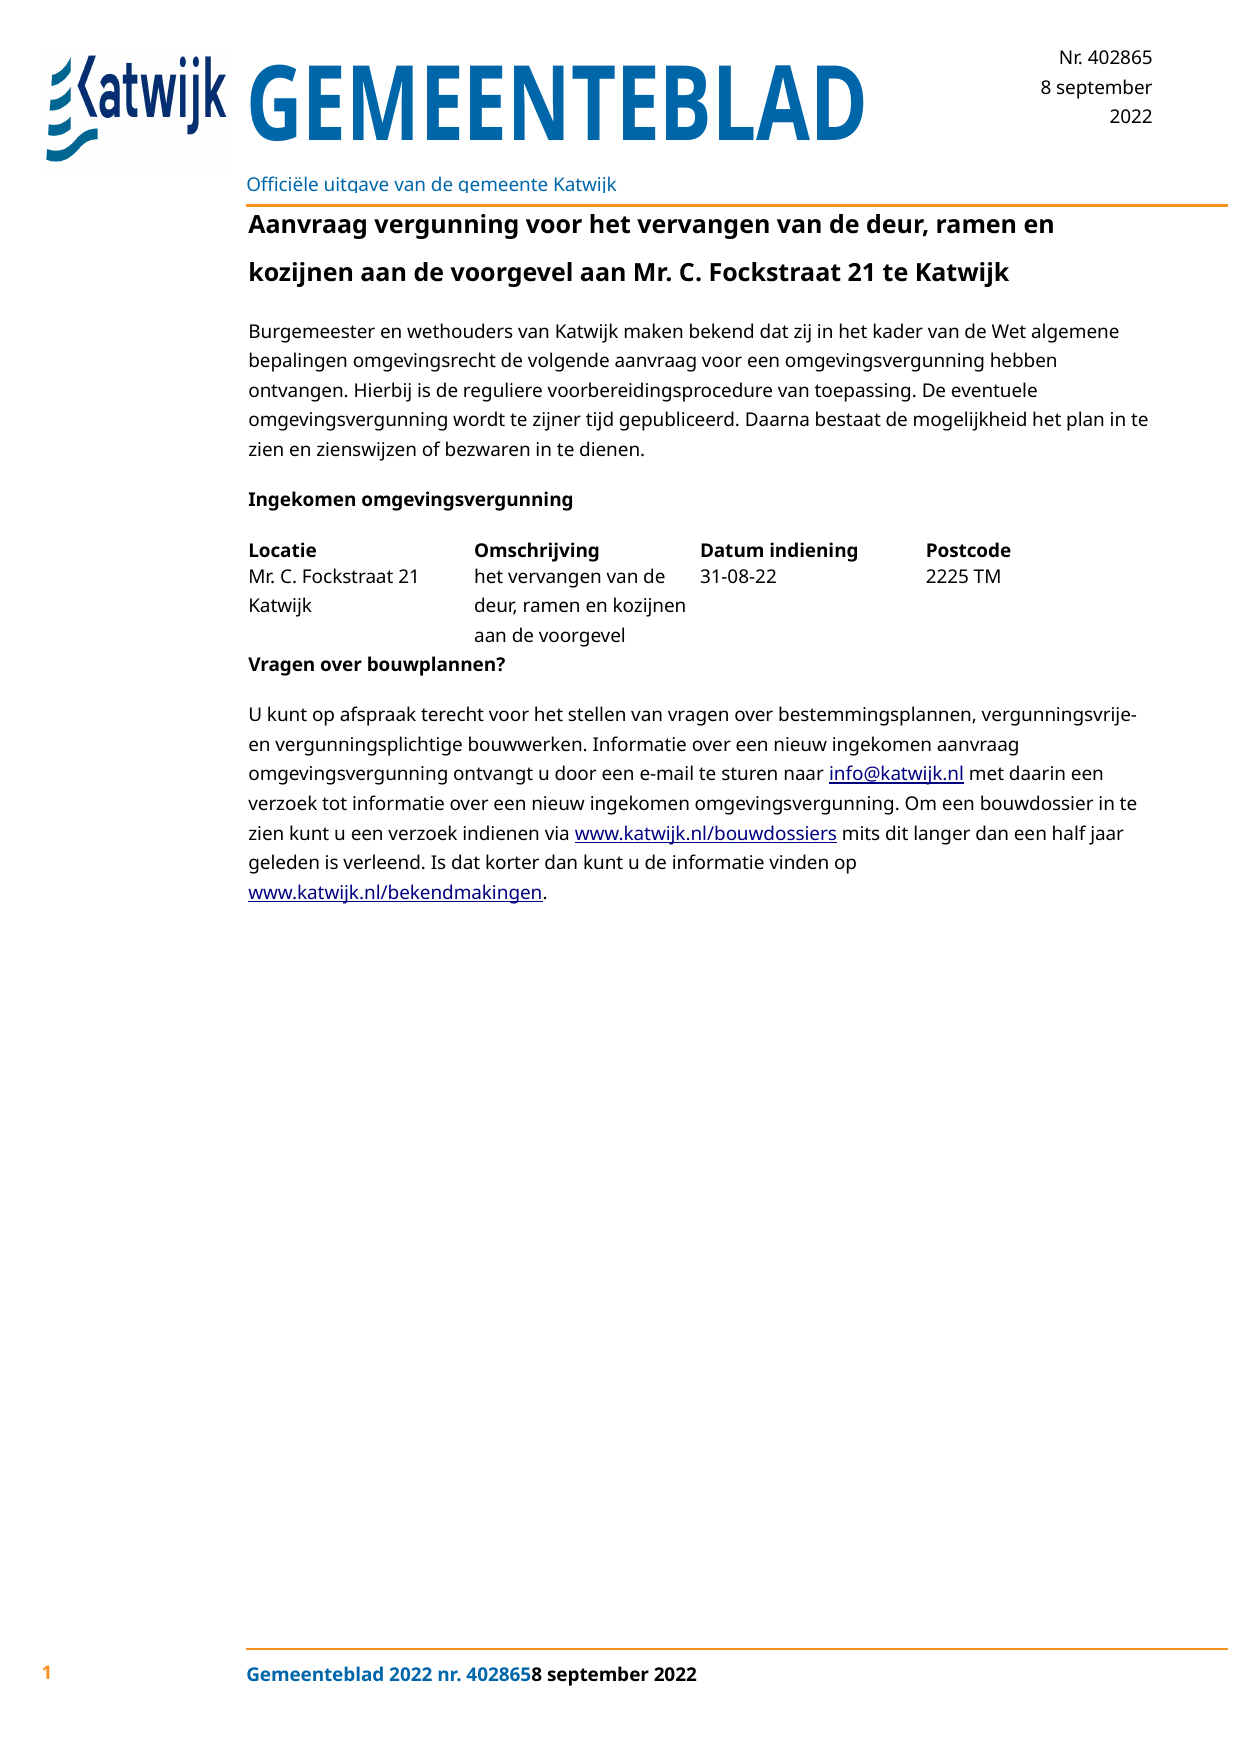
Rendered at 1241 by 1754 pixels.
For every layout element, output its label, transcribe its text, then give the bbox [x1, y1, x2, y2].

table_cell 31-08-22 [700, 563, 926, 648]
table_cell het vervangen van de deur, ramen en kozijnen aan de voorgevel [474, 563, 700, 648]
text Vragen over bouwplannen? [248, 651, 1152, 677]
text Aanvraag vergunning voor het vervangen van de deur, ramen en kozijnen aan de voorgevel aan Mr. C. Fockstraat 21 te Katwijk [248, 207, 1152, 288]
text Ingekomen omgevingsvergunning [248, 487, 1152, 512]
table_header Postcode [926, 537, 1152, 563]
table_header Datum indiening [700, 537, 926, 563]
table_cell Mr. C. Fockstraat 21 Katwijk [248, 563, 474, 648]
table_cell 2225 TM [926, 563, 1152, 648]
text U kunt op afspraak terecht voor het stellen van vragen over bestemmingsplannen, vergunningsvrije- en vergunningsplichtige bouwwerken. Informatie over een nieuw ingekomen aanvraag omgevingsvergunning ontvangt u door een e-mail te sturen naar info@katwijk.nl met daarin een verzoek tot informatie over een nieuw ingekomen omgevingsvergunning. Om een bouwdossier in te zien kunt u een verzoek indienen via www.katwijk.nl/bouwdossiers mits dit langer dan een half jaar geleden is verleend. Is dat korter dan kunt u de informatie vinden op www.katwijk.nl/bekendmakingen. [248, 701, 1152, 905]
table_header Locatie [248, 537, 474, 563]
table_header Omschrijving [474, 537, 700, 563]
picture [41, 47, 231, 172]
text Burgemeester en wethouders van Katwijk maken bekend dat zij in het kader van de Wet algemene bepalingen omgevingsrecht de volgende aanvraag voor een omgevingsvergunning hebben ontvangen. Hierbij is de reguliere voorbereidingsprocedure van toepassing. De eventuele omgevingsvergunning wordt te zijner tijd gepubliceerd. Daarna bestaat de mogelijkheid het plan in te zien en zienswijzen of bezwaren in te dienen. [248, 318, 1152, 462]
